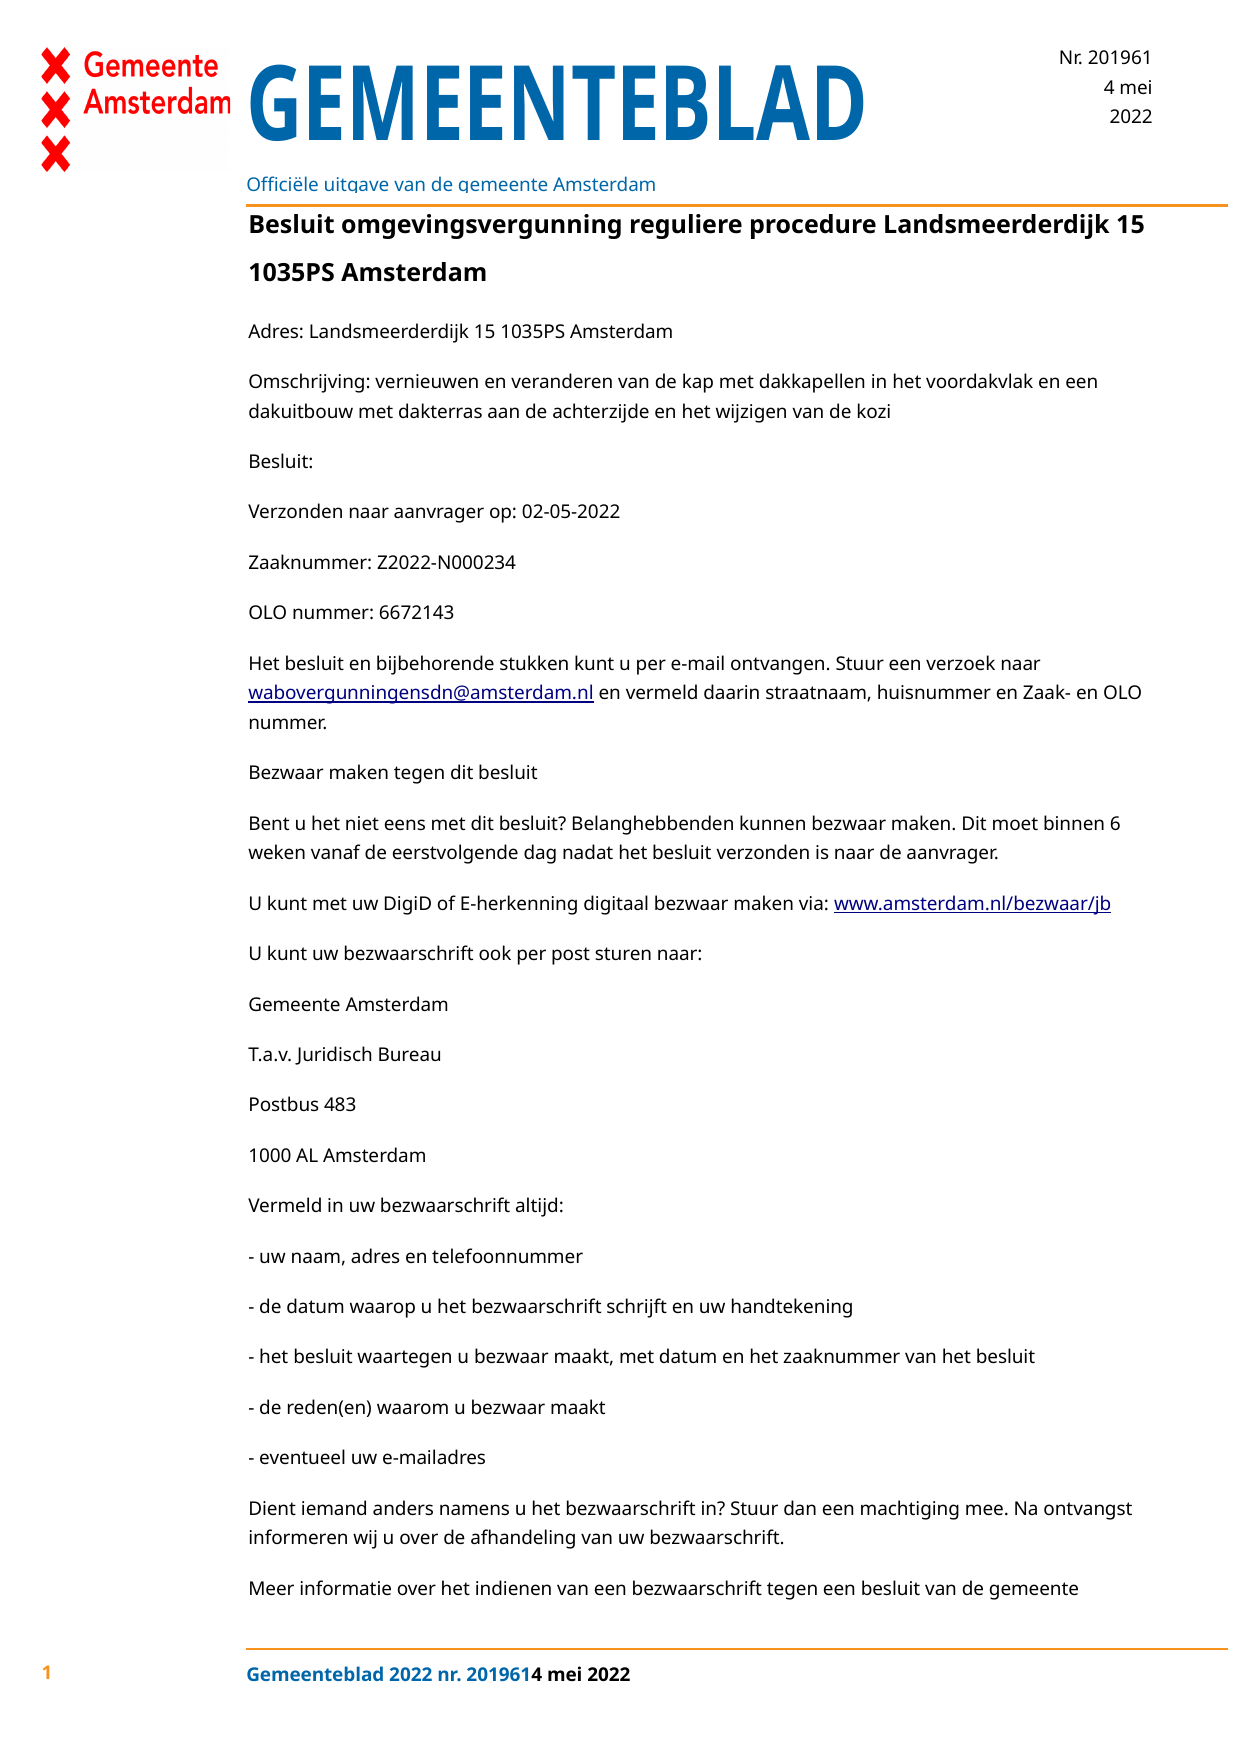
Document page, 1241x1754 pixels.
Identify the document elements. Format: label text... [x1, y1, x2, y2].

text Dient iemand anders namens u het bezwaarschrift in? Stuur dan een machtiging mee. Na ontvangst informeren wij u over de afhandeling van uw bezwaarschrift. [248, 1495, 1152, 1550]
text Besluit: [248, 448, 1152, 474]
text - de datum waarop u het bezwaarschrift schrijft en uw handtekening [248, 1293, 1152, 1319]
text OLO nummer: 6672143 [248, 599, 1152, 625]
text U kunt uw bezwaarschrift ook per post sturen naar: [248, 940, 1152, 966]
text 1000 AL Amsterdam [248, 1142, 1152, 1168]
text Het besluit en bijbehorende stukken kunt u per e-mail ontvangen. Stuur een verzoek naar wabovergunningensdn@amsterdam.nl en vermeld daarin straatnaam, huisnummer en Zaak- en OLO nummer. [248, 650, 1152, 735]
text Verzonden naar aanvrager op: 02-05-2022 [248, 499, 1152, 524]
text - uw naam, adres en telefoonnummer [248, 1243, 1152, 1269]
text Bezwaar maken tegen dit besluit [248, 759, 1152, 785]
text - het besluit waartegen u bezwaar maakt, met datum en het zaaknummer van het besluit [248, 1344, 1152, 1369]
picture [41, 47, 231, 172]
text T.a.v. Juridisch Bureau [248, 1041, 1152, 1067]
text Meer informatie over het indienen van een bezwaarschrift tegen een besluit van de gemeente [248, 1575, 1152, 1601]
text Gemeente Amsterdam [248, 991, 1152, 1017]
text - de reden(en) waarom u bezwaar maakt [248, 1394, 1152, 1420]
text Zaaknummer: Z2022-N000234 [248, 549, 1152, 575]
text Besluit omgevingsvergunning reguliere procedure Landsmeerderdijk 15 1035PS Amsterdam [248, 207, 1152, 288]
text Omschrijving: vernieuwen en veranderen van de kap met dakkapellen in het voordakvlak en een dakuitbouw met dakterras aan de achterzijde en het wijzigen van de kozi [248, 368, 1152, 424]
text Bent u het niet eens met dit besluit? Belanghebbenden kunnen bezwaar maken. Dit moet binnen 6 weken vanaf de eerstvolgende dag nadat het besluit verzonden is naar de aanvrager. [248, 810, 1152, 865]
text U kunt met uw DigiD of E-herkenning digitaal bezwaar maken via: www.amsterdam.nl/bezwaar/jb [248, 890, 1152, 916]
text Adres: Landsmeerderdijk 15 1035PS Amsterdam [248, 318, 1152, 344]
text Vermeld in uw bezwaarschrift altijd: [248, 1192, 1152, 1218]
text - eventueel uw e-mailadres [248, 1444, 1152, 1470]
text Postbus 483 [248, 1092, 1152, 1117]
